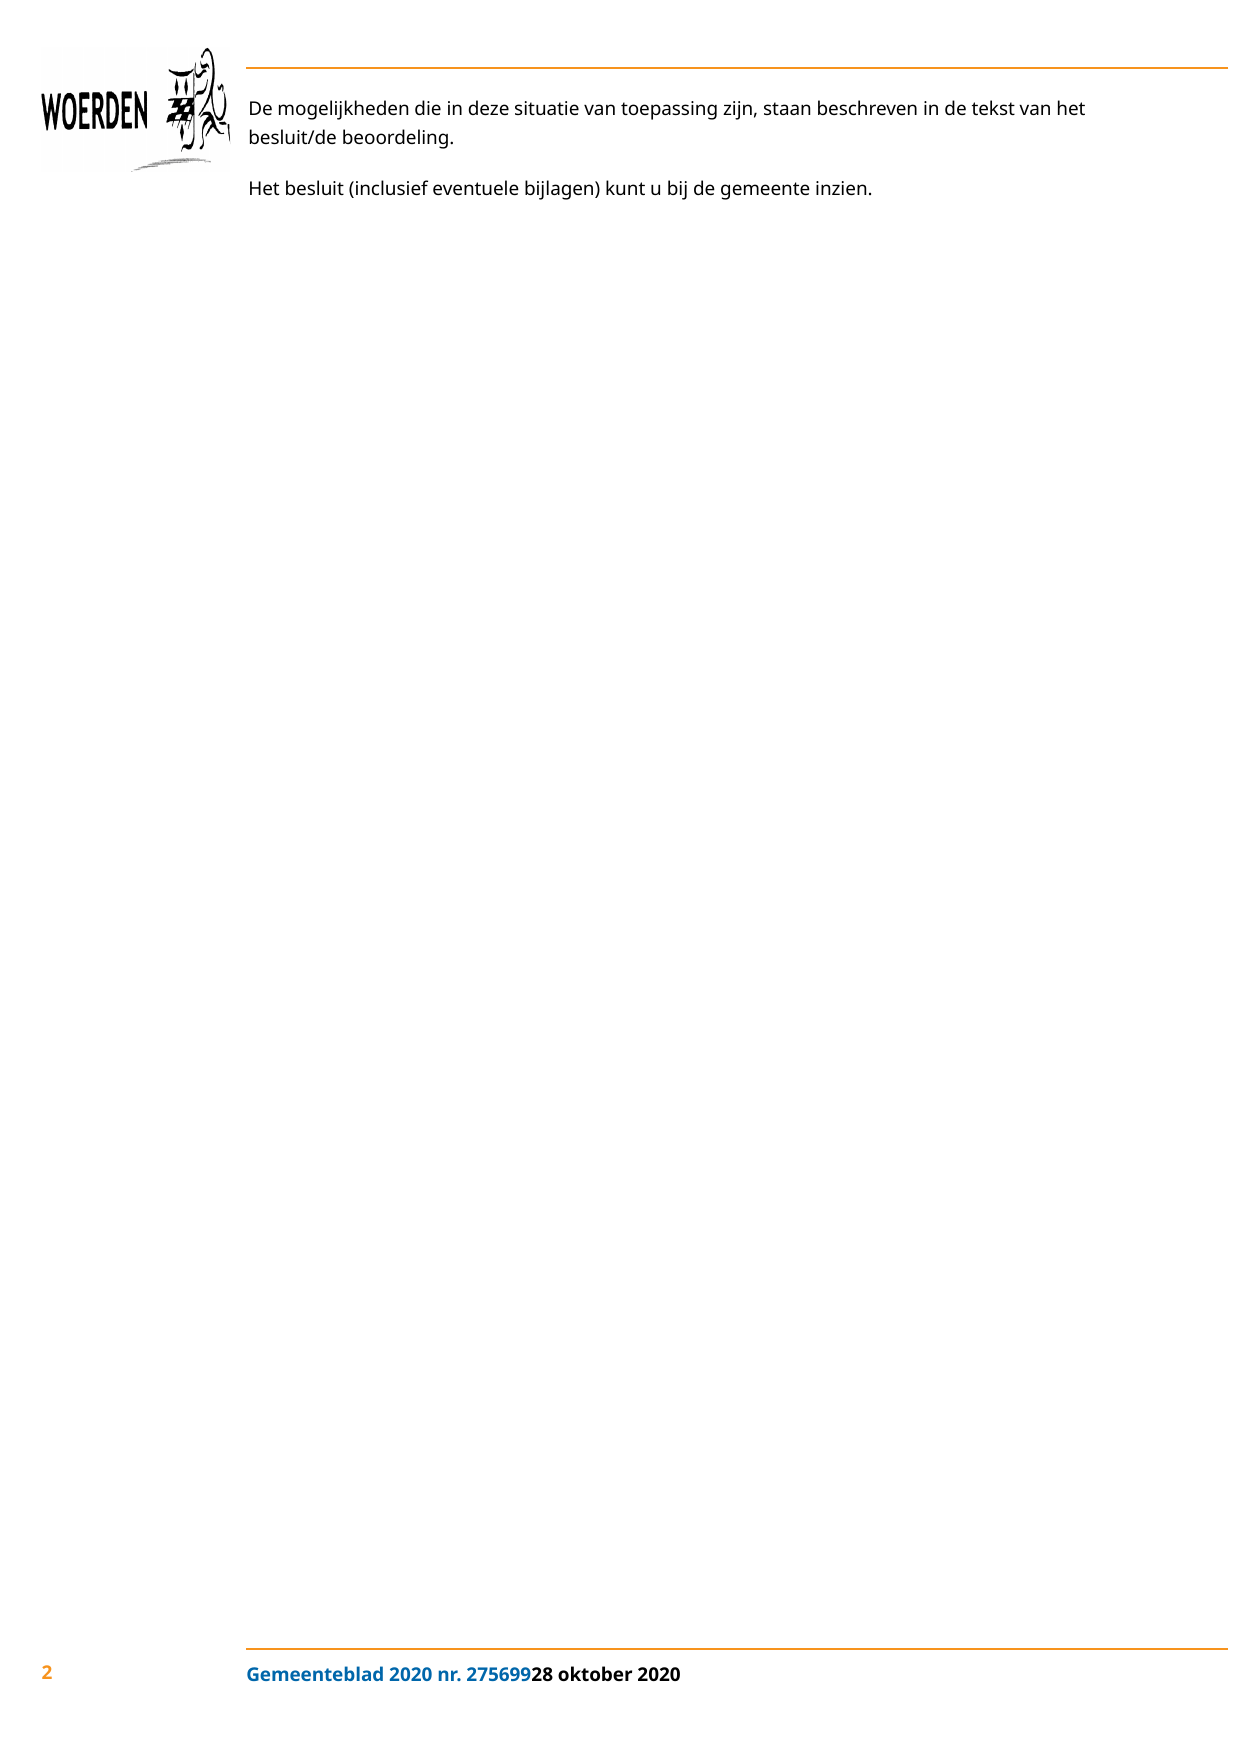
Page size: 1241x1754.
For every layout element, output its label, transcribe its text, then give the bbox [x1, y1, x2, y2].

picture [41, 47, 231, 172]
text De mogelijkheden die in deze situatie van toepassing zijn, staan beschreven in de tekst van het besluit/de beoordeling. [248, 95, 1152, 150]
text Het besluit (inclusief eventuele bijlagen) kunt u bij de gemeente inzien. [248, 175, 1152, 201]
